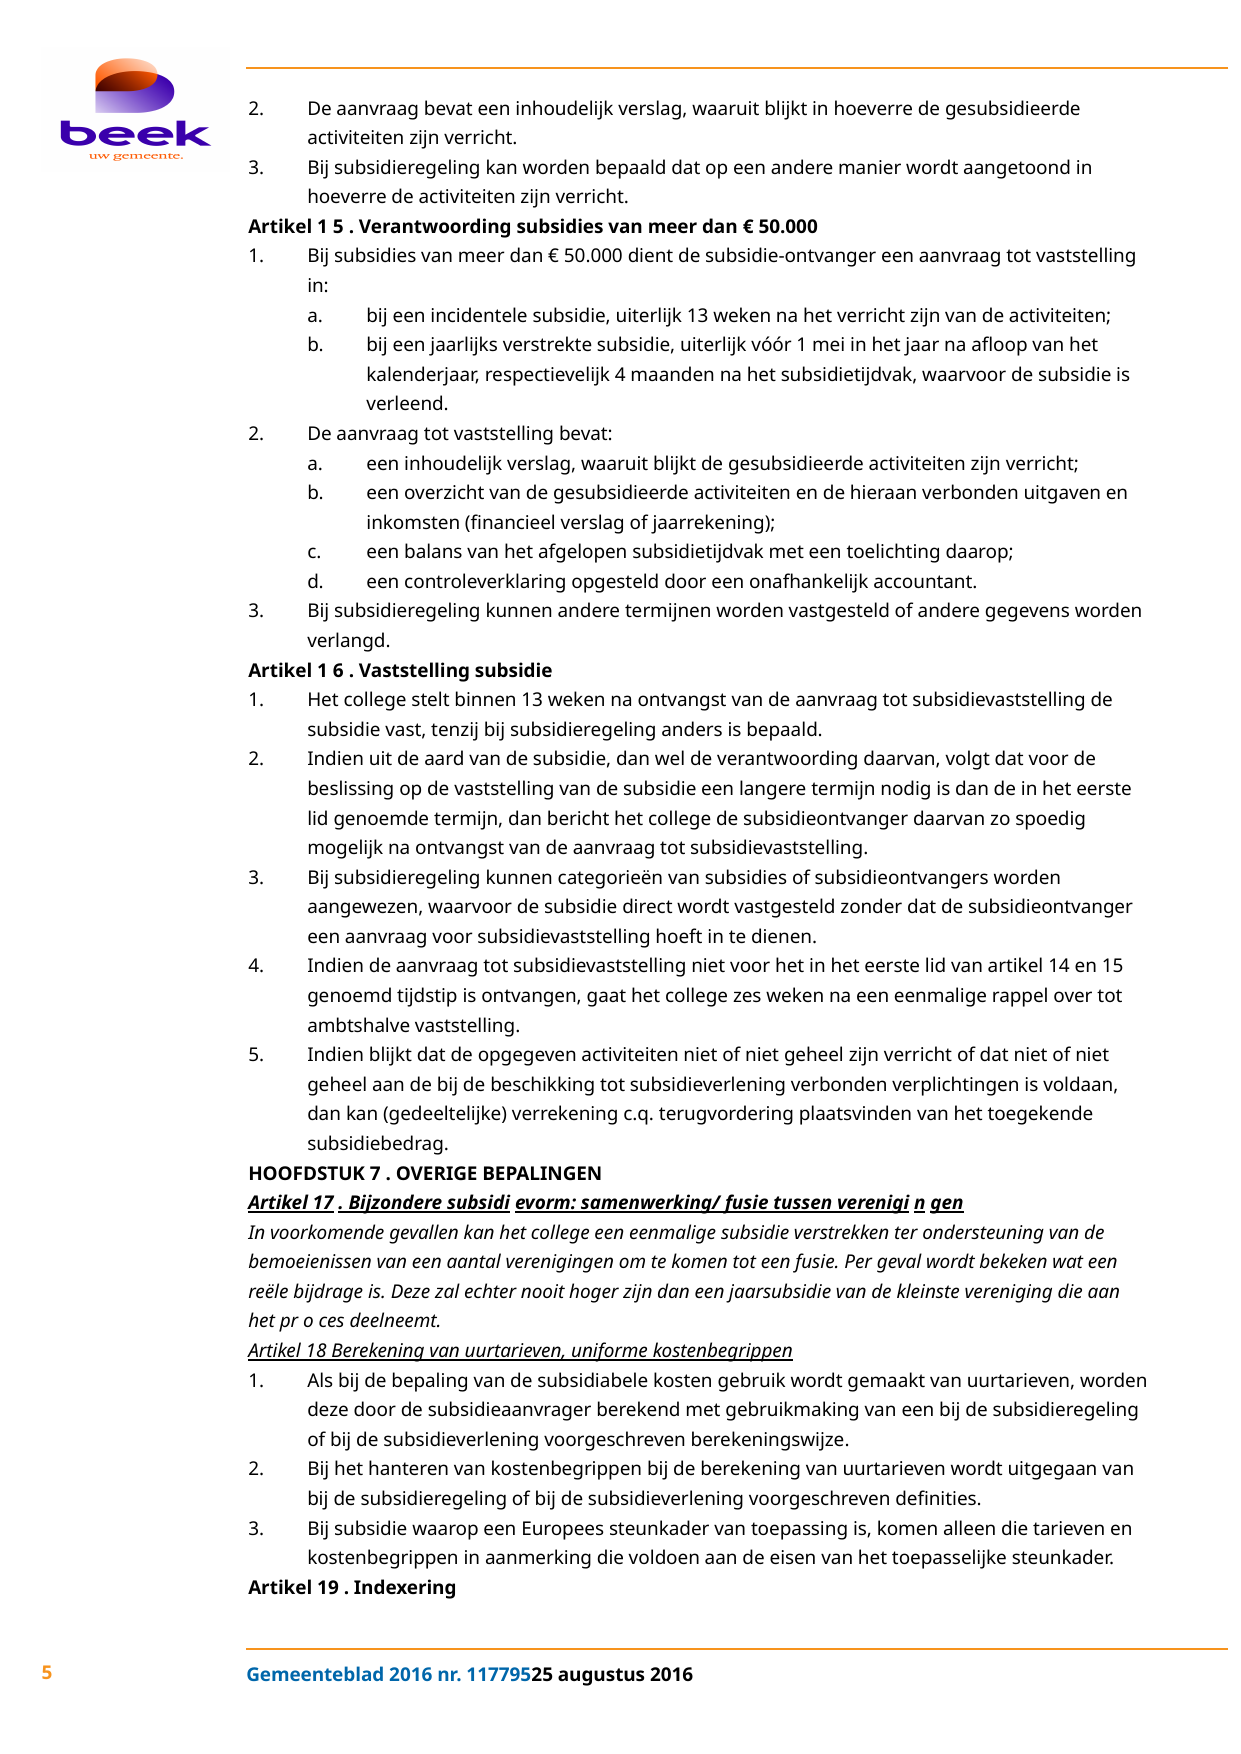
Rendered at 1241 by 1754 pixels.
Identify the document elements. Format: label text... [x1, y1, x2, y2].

text Artikel 18 Berekening van uurtarieven, uniforme kostenbegrippen [248, 1337, 1152, 1363]
list De aanvraag bevat een inhoudelijk verslag, waaruit blijkt in hoeverre de gesubsidieerde activiteiten zijn verricht. [248, 95, 1152, 150]
list bij een jaarlijks verstrekte subsidie, uiterlijk vóór 1 mei in het jaar na afloop van het kalenderjaar, respectievelijk 4 maanden na het subsidietijdvak, waarvoor de subsidie is verleend. [307, 331, 1152, 416]
list Het college stelt binnen 13 weken na ontvangst van de aanvraag tot subsidievaststelling de subsidie vast, tenzij bij subsidieregeling anders is bepaald. [248, 686, 1152, 742]
text Artikel 19 . Indexering [248, 1574, 1152, 1600]
text HOOFDSTUK 7 . OVERIGE BEPALINGEN [248, 1160, 1152, 1186]
list Bij subsidies van meer dan € 50.000 dient de subsidie-ontvanger een aanvraag tot vaststelling in: [248, 243, 1152, 298]
list Bij subsidieregeling kunnen categorieën van subsidies of subsidieontvangers worden aangewezen, waarvoor de subsidie direct wordt vastgesteld zonder dat de subsidieontvanger een aanvraag voor subsidievaststelling hoeft in te dienen. [248, 864, 1152, 949]
list bij een incidentele subsidie, uiterlijk 13 weken na het verricht zijn van de activiteiten; [307, 302, 1152, 328]
picture [41, 47, 231, 172]
list een controleverklaring opgesteld door een onafhankelijk accountant. [307, 568, 1152, 594]
list Bij subsidie waarop een Europees steunkader van toepassing is, komen alleen die tarieven en kostenbegrippen in aanmerking die voldoen aan de eisen van het toepasselijke steunkader. [248, 1515, 1152, 1570]
text In voorkomende gevallen kan het college een eenmalige subsidie verstrekken ter ondersteuning van de bemoeienissen van een aantal verenigingen om te komen tot een fusie. Per geval wordt bekeken wat een reële bijdrage is. Deze zal echter nooit hoger zijn dan een jaarsubsidie van de kleinste vereniging die aan het pr o ces deelneemt. [248, 1219, 1152, 1333]
text Artikel 1 5 . Verantwoording subsidies van meer dan € 50.000 [248, 213, 1152, 239]
list Als bij de bepaling van de subsidiabele kosten gebruik wordt gemaakt van uurtarieven, worden deze door de subsidieaanvrager berekend met gebruikmaking van een bij de subsidieregeling of bij de subsidieverlening voorgeschreven berekeningswijze. [248, 1367, 1152, 1452]
list een balans van het afgelopen subsidietijdvak met een toelichting daarop; [307, 538, 1152, 564]
list Bij het hanteren van kostenbegrippen bij de berekening van uurtarieven wordt uitgegaan van bij de subsidieregeling of bij de subsidieverlening voorgeschreven definities. [248, 1456, 1152, 1511]
list Indien blijkt dat de opgegeven activiteiten niet of niet geheel zijn verricht of dat niet of niet geheel aan de bij de beschikking tot subsidieverlening verbonden verplichtingen is voldaan, dan kan (gedeeltelijke) verrekening c.q. terugvordering plaatsvinden van het toegekende subsidiebedrag. [248, 1041, 1152, 1156]
text Artikel 1 6 . Vaststelling subsidie [248, 657, 1152, 683]
list Indien uit de aard van de subsidie, dan wel de verantwoording daarvan, volgt dat voor de beslissing op de vaststelling van de subsidie een langere termijn nodig is dan de in het eerste lid genoemde termijn, dan bericht het college de subsidieontvanger daarvan zo spoedig mogelijk na ontvangst van de aanvraag tot subsidievaststelling. [248, 746, 1152, 860]
list Bij subsidieregeling kunnen andere termijnen worden vastgesteld of andere gegevens worden verlangd. [248, 598, 1152, 653]
list een inhoudelijk verslag, waaruit blijkt de gesubsidieerde activiteiten zijn verricht; [307, 450, 1152, 476]
list De aanvraag tot vaststelling bevat: [248, 420, 1152, 446]
list Indien de aanvraag tot subsidievaststelling niet voor het in het eerste lid van artikel 14 en 15 genoemd tijdstip is ontvangen, gaat het college zes weken na een eenmalige rappel over tot ambtshalve vaststelling. [248, 953, 1152, 1038]
list Bij subsidieregeling kan worden bepaald dat op een andere manier wordt aangetoond in hoeverre de activiteiten zijn verricht. [248, 154, 1152, 209]
text Artikel 17 . Bijzondere subsidi evorm: samenwerking/ fusie tussen verenigi n gen [248, 1189, 1152, 1215]
list een overzicht van de gesubsidieerde activiteiten en de hieraan verbonden uitgaven en inkomsten (financieel verslag of jaarrekening); [307, 479, 1152, 535]
